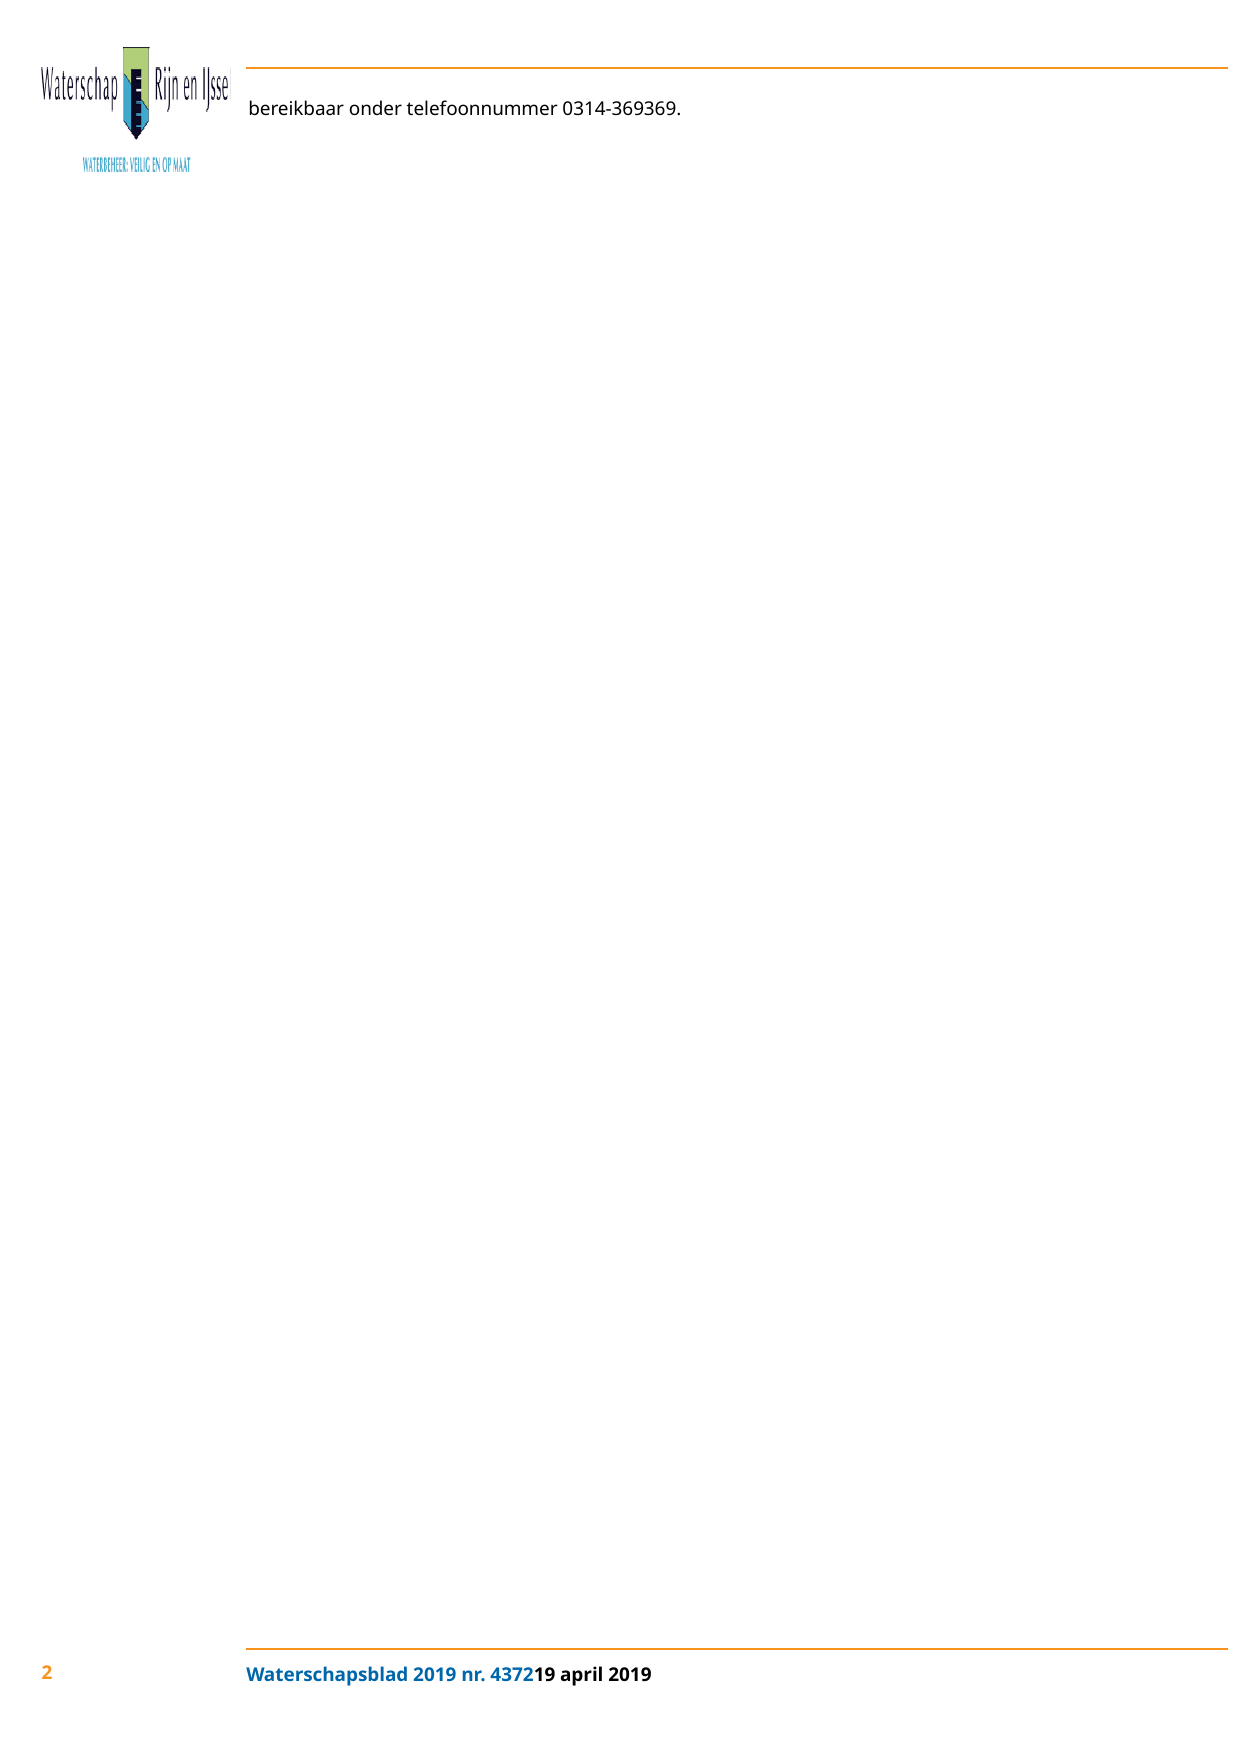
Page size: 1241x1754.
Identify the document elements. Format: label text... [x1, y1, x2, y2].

text bereikbaar onder telefoonnummer 0314-369369. [248, 95, 1152, 121]
picture [41, 47, 231, 172]
